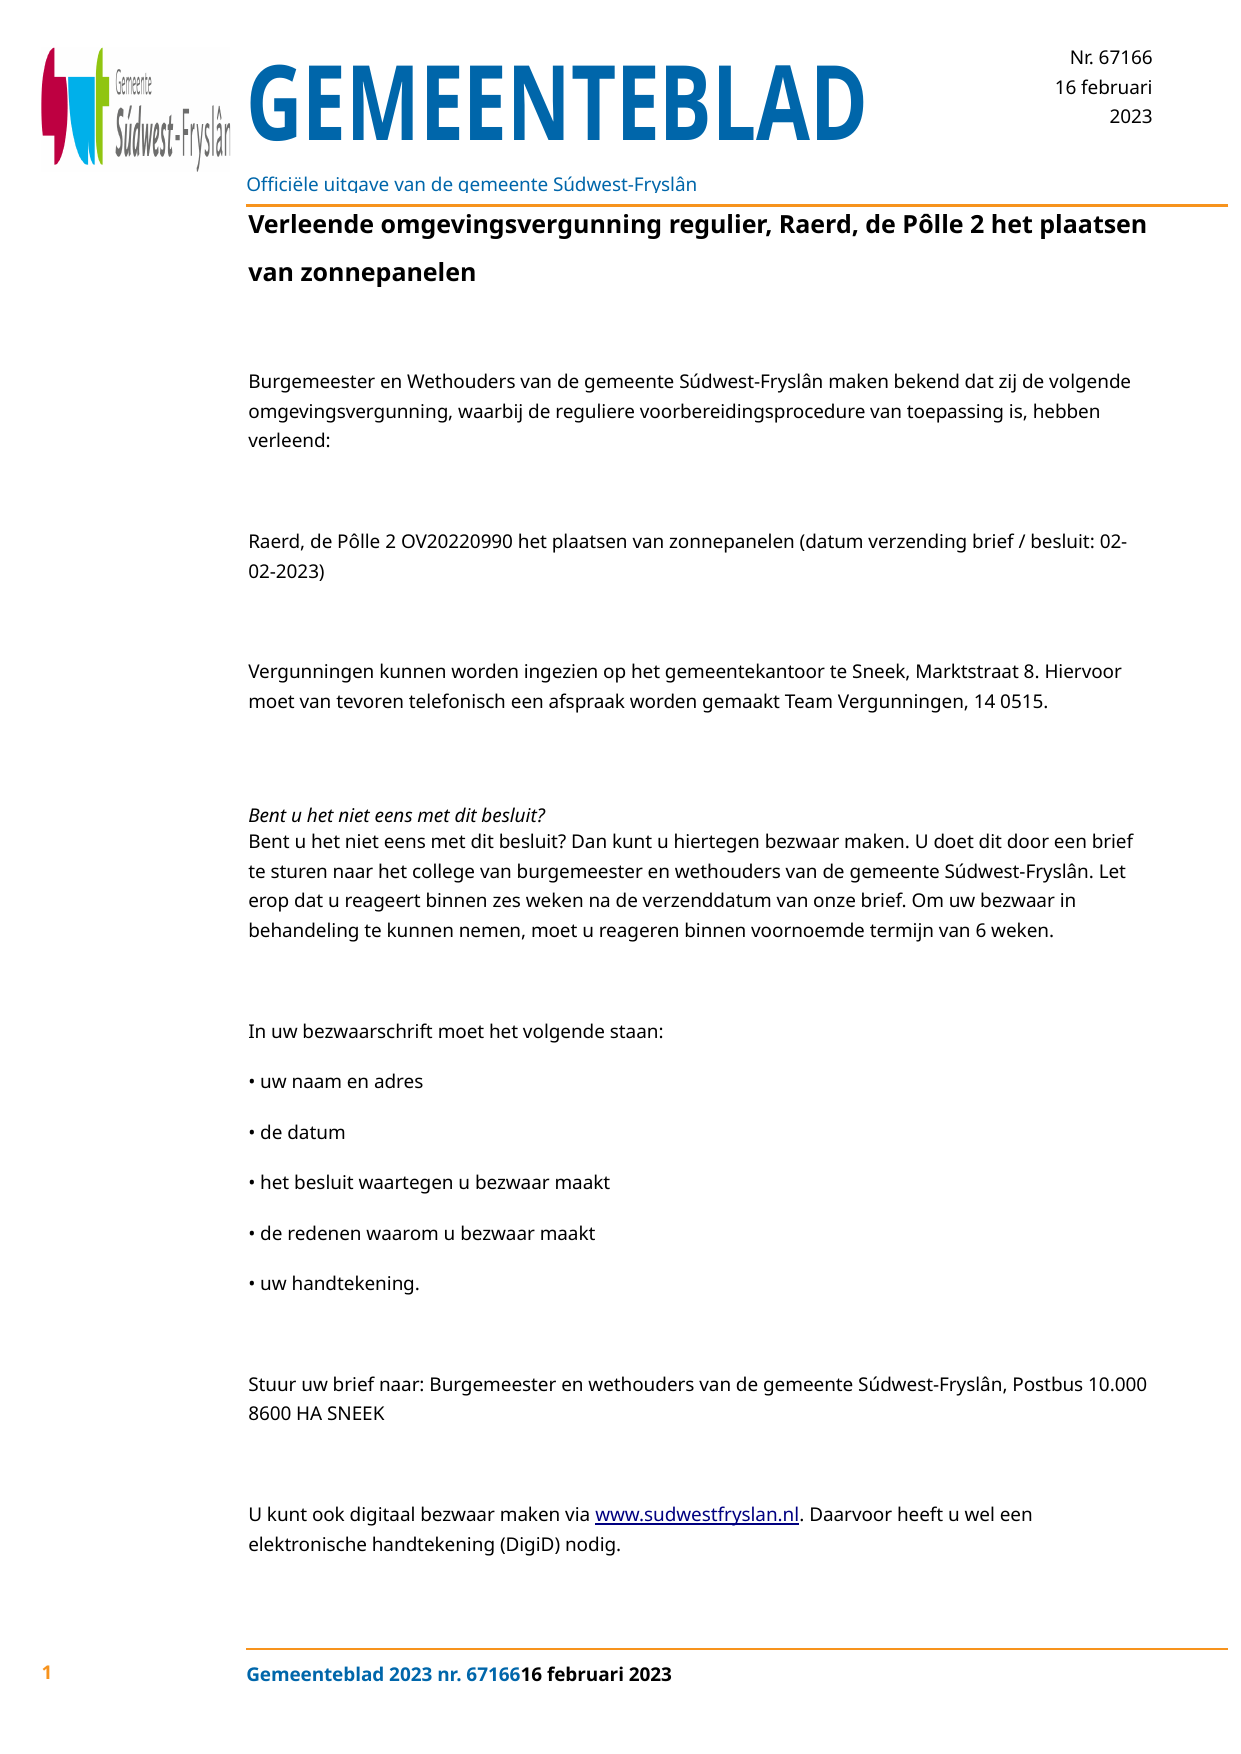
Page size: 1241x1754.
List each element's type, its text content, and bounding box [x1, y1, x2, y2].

text Bent u het niet eens met dit besluit? [248, 803, 1152, 828]
text Bent u het niet eens met dit besluit? Dan kunt u hiertegen bezwaar maken. U doet dit door een brief te sturen naar het college van burgemeester en wethouders van de gemeente Súdwest-Fryslân. Let erop dat u reageert binnen zes weken na de verzenddatum van onze brief. Om uw bezwaar in behandeling te kunnen nemen, moet u reageren binnen voornoemde termijn van 6 weken. [248, 828, 1152, 943]
text Verleende omgevingsvergunning regulier, Raerd, de Pôlle 2 het plaatsen van zonnepanelen [248, 207, 1152, 288]
text • het besluit waartegen u bezwaar maakt [248, 1169, 1152, 1195]
text • de redenen waarom u bezwaar maakt [248, 1220, 1152, 1245]
text Burgemeester en Wethouders van de gemeente Súdwest-Fryslân maken bekend dat zij de volgende omgevingsvergunning, waarbij de reguliere voorbereidingsprocedure van toepassing is, hebben verleend: [248, 368, 1152, 453]
picture [41, 47, 231, 172]
text In uw bezwaarschrift moet het volgende staan: [248, 1018, 1152, 1044]
text Stuur uw brief naar: Burgemeester en wethouders van de gemeente Súdwest-Fryslân, Postbus 10.000 8600 HA SNEEK [248, 1371, 1152, 1426]
text U kunt ook digitaal bezwaar maken via www.sudwestfryslan.nl. Daarvoor heeft u wel een elektronische handtekening (DigiD) nodig. [248, 1501, 1152, 1557]
text Raerd, de Pôlle 2 OV20220990 het plaatsen van zonnepanelen (datum verzending brief / besluit: 02-02-2023) [248, 528, 1152, 584]
text • uw handtekening. [248, 1270, 1152, 1296]
text • uw naam en adres [248, 1068, 1152, 1094]
text Vergunningen kunnen worden ingezien op het gemeentekantoor te Sneek, Marktstraat 8. Hiervoor moet van tevoren telefonisch een afspraak worden gemaakt Team Vergunningen, 14 0515. [248, 659, 1152, 714]
text • de datum [248, 1119, 1152, 1144]
